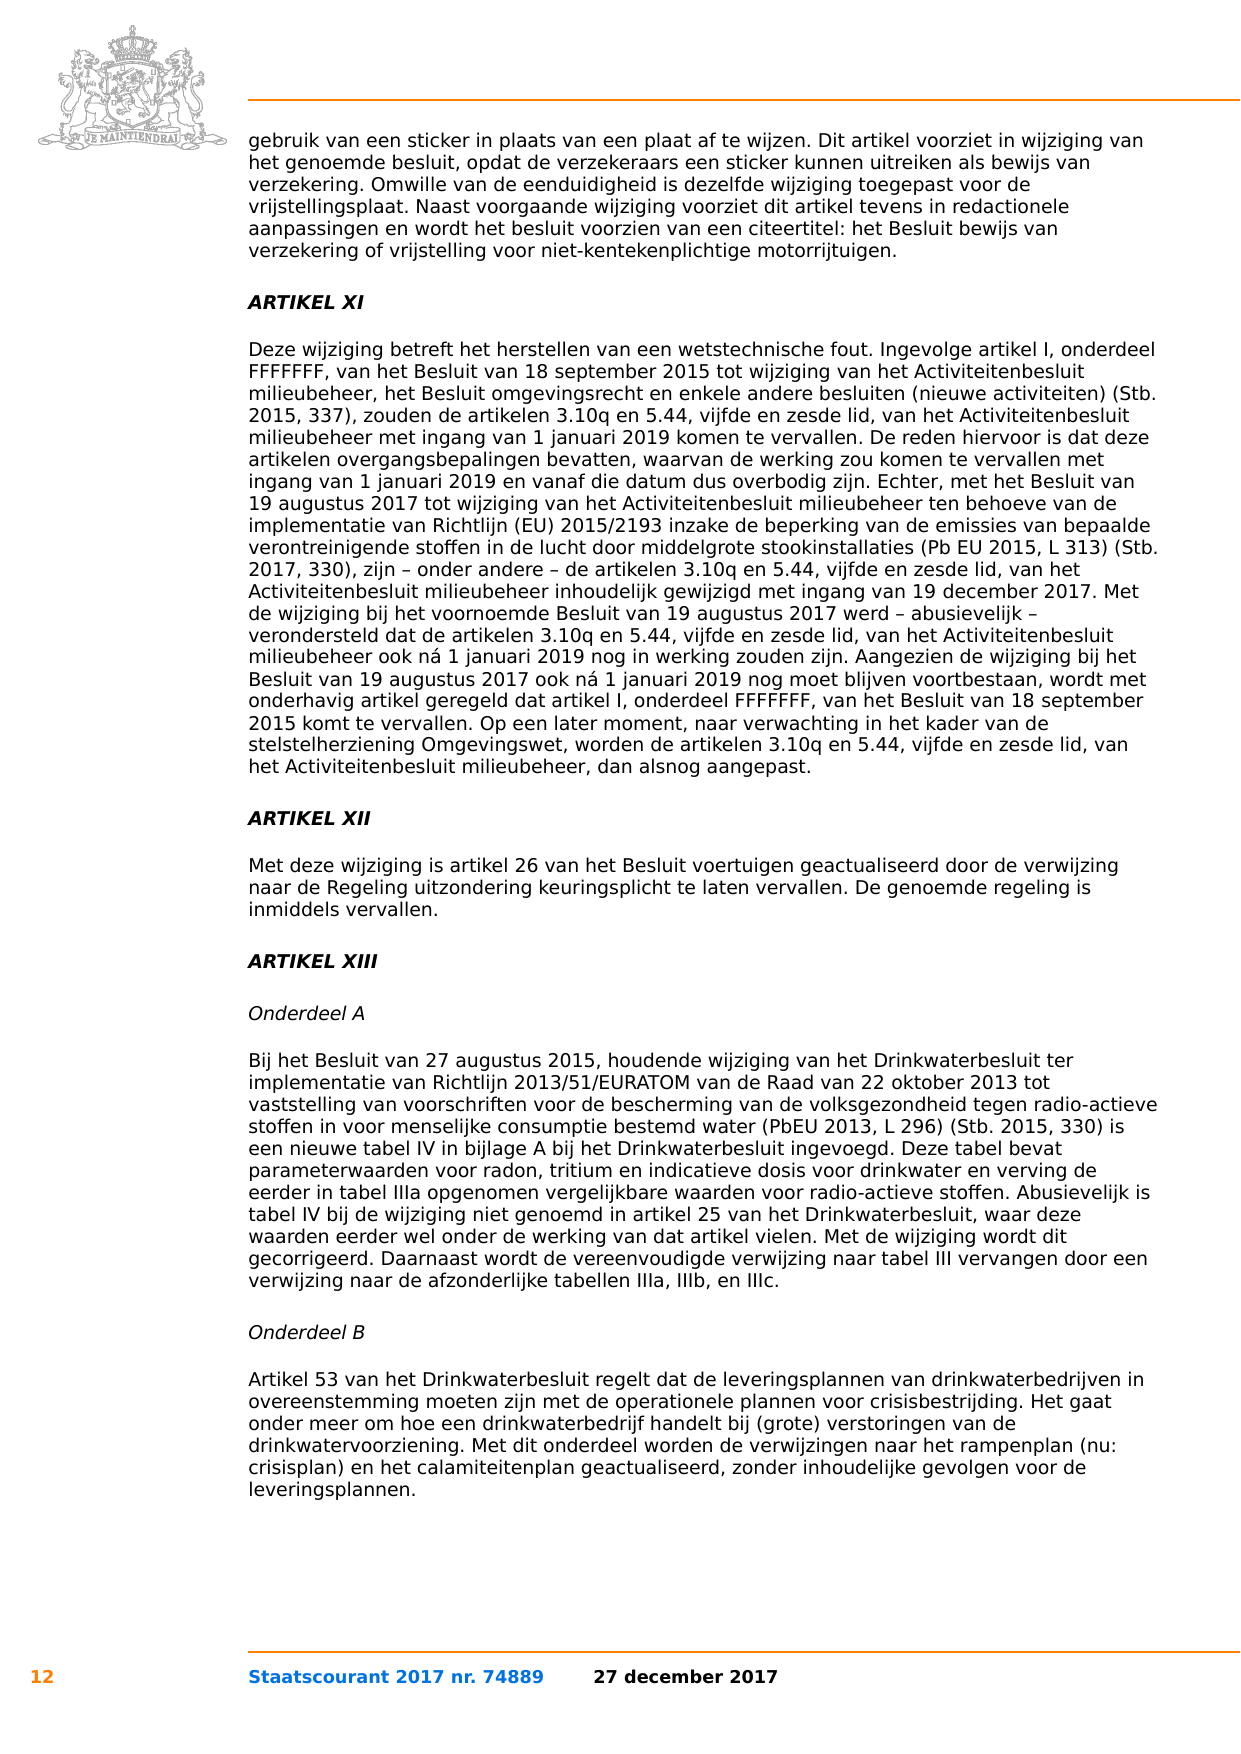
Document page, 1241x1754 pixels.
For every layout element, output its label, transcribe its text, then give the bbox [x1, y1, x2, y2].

subtitle Onderdeel B [248, 1322, 1163, 1344]
text Met deze wijziging is artikel 26 van het Besluit voertuigen geactualiseerd door de verwijzing naar de Regeling uitzondering keuringsplicht te laten vervallen. De genoemde regeling is inmiddels vervallen. [248, 855, 1163, 921]
picture [38, 25, 227, 150]
text Deze wijziging betreft het herstellen van een wetstechnische fout. Ingevolge artikel I, onderdeel FFFFFFF, van het Besluit van 18 september 2015 tot wijziging van het Activiteitenbesluit milieubeheer, het Besluit omgevingsrecht en enkele andere besluiten (nieuwe activiteiten) (Stb. 2015, 337), zouden de artikelen 3.10q en 5.44, vijfde en zesde lid, van het Activiteitenbesluit milieubeheer met ingang van 1 januari 2019 komen te vervallen. De reden hiervoor is dat deze artikelen overgangsbepalingen bevatten, waarvan de werking zou komen te vervallen met ingang van 1 januari 2019 en vanaf die datum dus overbodig zijn. Echter, met het Besluit van 19 augustus 2017 tot wijziging van het Activiteitenbesluit milieubeheer ten behoeve van de implementatie van Richtlijn (EU) 2015/2193 inzake de beperking van de emissies van bepaalde verontreinigende stoffen in de lucht door middelgrote stookinstallaties (Pb EU 2015, L 313) (Stb. 2017, 330), zijn – onder andere – de artikelen 3.10q en 5.44, vijfde en zesde lid, van het Activiteitenbesluit milieubeheer inhoudelijk gewijzigd met ingang van 19 december 2017. Met de wijziging bij het voornoemde Besluit van 19 augustus 2017 werd – abusievelijk – verondersteld dat de artikelen 3.10q en 5.44, vijfde en zesde lid, van het Activiteitenbesluit milieubeheer ook ná 1 januari 2019 nog in werking zouden zijn. Aangezien de wijziging bij het Besluit van 19 augustus 2017 ook ná 1 januari 2019 nog moet blijven voortbestaan, wordt met onderhavig artikel geregeld dat artikel I, onderdeel FFFFFFF, van het Besluit van 18 september 2015 komt te vervallen. Op een later moment, naar verwachting in het kader van de stelstelherziening Omgevingswet, worden de artikelen 3.10q en 5.44, vijfde en zesde lid, van het Activiteitenbesluit milieubeheer, dan alsnog aangepast. [248, 339, 1163, 778]
subtitle ARTIKEL XIII [248, 951, 1163, 973]
text Artikel 53 van het Drinkwaterbesluit regelt dat de leveringsplannen van drinkwaterbedrijven in overeenstemming moeten zijn met de operationele plannen voor crisisbestrijding. Het gaat onder meer om hoe een drinkwaterbedrijf handelt bij (grote) verstoringen van de drinkwatervoorziening. Met dit onderdeel worden de verwijzingen naar het rampenplan (nu: crisisplan) en het calamiteitenplan geactualiseerd, zonder inhoudelijke gevolgen voor de leveringsplannen. [248, 1369, 1163, 1501]
subtitle ARTIKEL XI [248, 292, 1163, 314]
text Bij het Besluit van 27 augustus 2015, houdende wijziging van het Drinkwaterbesluit ter implementatie van Richtlijn 2013/51/EURATOM van de Raad van 22 oktober 2013 tot vaststelling van voorschriften voor de bescherming van de volksgezondheid tegen radio-actieve stoffen in voor menselijke consumptie bestemd water (PbEU 2013, L 296) (Stb. 2015, 330) is een nieuwe tabel IV in bijlage A bij het Drinkwaterbesluit ingevoegd. Deze tabel bevat parameterwaarden voor radon, tritium en indicatieve dosis voor drinkwater en verving de eerder in tabel IIIa opgenomen vergelijkbare waarden voor radio-actieve stoffen. Abusievelijk is tabel IV bij de wijziging niet genoemd in artikel 25 van het Drinkwaterbesluit, waar deze waarden eerder wel onder de werking van dat artikel vielen. Met de wijziging wordt dit gecorrigeerd. Daarnaast wordt de vereenvoudigde verwijzing naar tabel III vervangen door een verwijzing naar de afzonderlijke tabellen IIIa, IIIb, en IIIc. [248, 1050, 1163, 1292]
subtitle ARTIKEL XII [248, 808, 1163, 830]
subtitle Onderdeel A [248, 1003, 1163, 1025]
text gebruik van een sticker in plaats van een plaat af te wijzen. Dit artikel voorziet in wijziging van het genoemde besluit, opdat de verzekeraars een sticker kunnen uitreiken als bewijs van verzekering. Omwille van de eenduidigheid is dezelfde wijziging toegepast voor de vrijstellingsplaat. Naast voorgaande wijziging voorziet dit artikel tevens in redactionele aanpassingen en wordt het besluit voorzien van een citeertitel: het Besluit bewijs van verzekering of vrijstelling voor niet-kentekenplichtige motorrijtuigen. [248, 130, 1163, 262]
